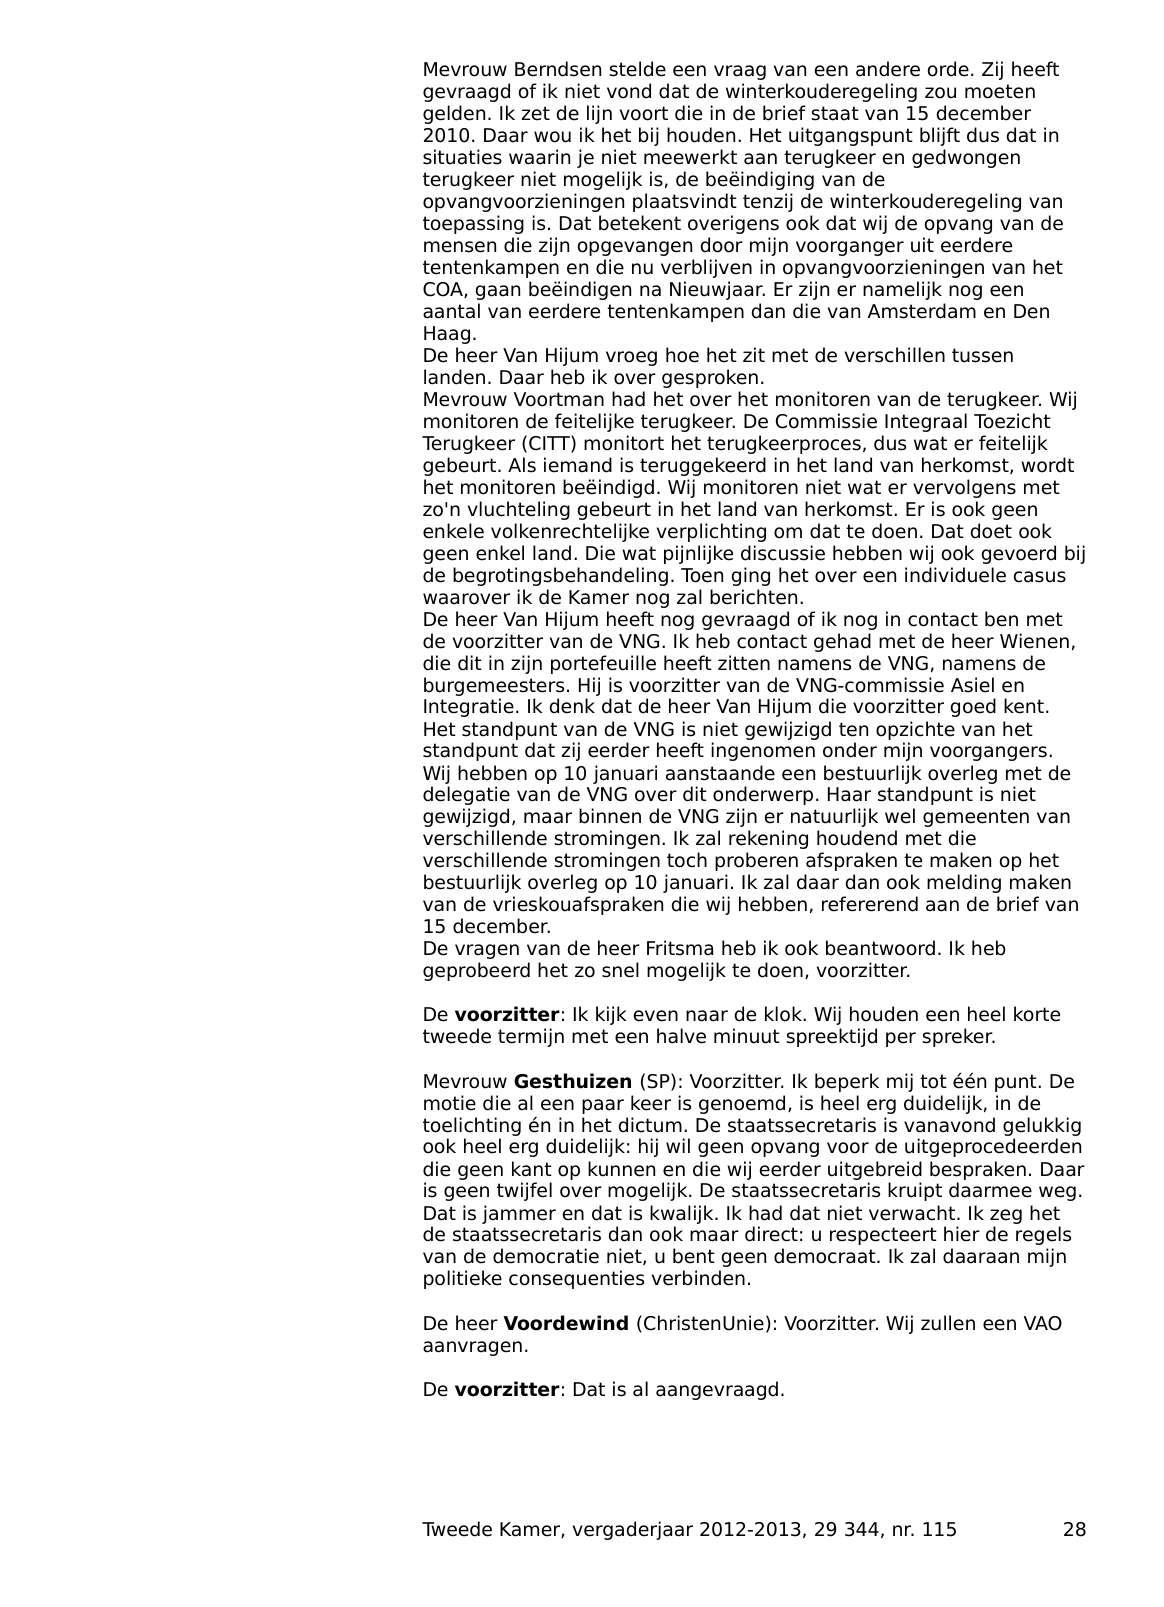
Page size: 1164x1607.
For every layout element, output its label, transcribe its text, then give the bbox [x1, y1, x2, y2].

text De vragen van de heer Fritsma heb ik ook beantwoord. Ik heb geprobeerd het zo snel mogelijk te doen, voorzitter. [422, 938, 1087, 982]
text De heer Voordewind (ChristenUnie): Voorzitter. Wij zullen een VAO aanvragen. [422, 1312, 1087, 1356]
text De heer Van Hijum vroeg hoe het zit met de verschillen tussen landen. Daar heb ik over gesproken. [422, 345, 1087, 389]
text De heer Van Hijum heeft nog gevraagd of ik nog in contact ben met de voorzitter van de VNG. Ik heb contact gehad met de heer Wienen, die dit in zijn portefeuille heeft zitten namens de VNG, namens de burgemeesters. Hij is voorzitter van de VNG-commissie Asiel en Integratie. Ik denk dat de heer Van Hijum die voorzitter goed kent. Het standpunt van de VNG is niet gewijzigd ten opzichte van het standpunt dat zij eerder heeft ingenomen onder mijn voorgangers. Wij hebben op 10 januari aanstaande een bestuurlijk overleg met de delegatie van de VNG over dit onderwerp. Haar standpunt is niet gewijzigd, maar binnen de VNG zijn er natuurlijk wel gemeenten van verschillende stromingen. Ik zal rekening houdend met die verschillende stromingen toch proberen afspraken te maken op het bestuurlijk overleg op 10 januari. Ik zal daar dan ook melding maken van de vrieskouafspraken die wij hebben, refererend aan de brief van 15 december. [422, 608, 1087, 938]
text Mevrouw Gesthuizen (SP): Voorzitter. Ik beperk mij tot één punt. De motie die al een paar keer is genoemd, is heel erg duidelijk, in de toelichting én in het dictum. De staatssecretaris is vanavond gelukkig ook heel erg duidelijk: hij wil geen opvang voor de uitgeprocedeerden die geen kant op kunnen en die wij eerder uitgebreid bespraken. Daar is geen twijfel over mogelijk. De staatssecretaris kruipt daarmee weg. Dat is jammer en dat is kwalijk. Ik had dat niet verwacht. Ik zeg het de staatssecretaris dan ook maar direct: u respecteert hier de regels van de democratie niet, u bent geen democraat. Ik zal daaraan mijn politieke consequenties verbinden. [422, 1071, 1087, 1290]
text De voorzitter: Ik kijk even naar de klok. Wij houden een heel korte tweede termijn met een halve minuut spreektijd per spreker. [422, 1004, 1087, 1048]
text Mevrouw Berndsen stelde een vraag van een andere orde. Zij heeft gevraagd of ik niet vond dat de winterkouderegeling zou moeten gelden. Ik zet de lijn voort die in de brief staat van 15 december 2010. Daar wou ik het bij houden. Het uitgangspunt blijft dus dat in situaties waarin je niet meewerkt aan terugkeer en gedwongen terugkeer niet mogelijk is, de beëindiging van de opvangvoorzieningen plaatsvindt tenzij de winterkouderegeling van toepassing is. Dat betekent overigens ook dat wij de opvang van de mensen die zijn opgevangen door mijn voorganger uit eerdere tentenkampen en die nu verblijven in opvangvoorzieningen van het COA, gaan beëindigen na Nieuwjaar. Er zijn er namelijk nog een aantal van eerdere tentenkampen dan die van Amsterdam en Den Haag. [422, 59, 1087, 345]
text De voorzitter: Dat is al aangevraagd. [422, 1379, 1087, 1401]
text Mevrouw Voortman had het over het monitoren van de terugkeer. Wij monitoren de feitelijke terugkeer. De Commissie Integraal Toezicht Terugkeer (CITT) monitort het terugkeerproces, dus wat er feitelijk gebeurt. Als iemand is teruggekeerd in het land van herkomst, wordt het monitoren beëindigd. Wij monitoren niet wat er vervolgens met zo'n vluchteling gebeurt in het land van herkomst. Er is ook geen enkele volkenrechtelijke verplichting om dat te doen. Dat doet ook geen enkel land. Die wat pijnlijke discussie hebben wij ook gevoerd bij de begrotingsbehandeling. Toen ging het over een individuele casus waarover ik de Kamer nog zal berichten. [422, 389, 1087, 608]
